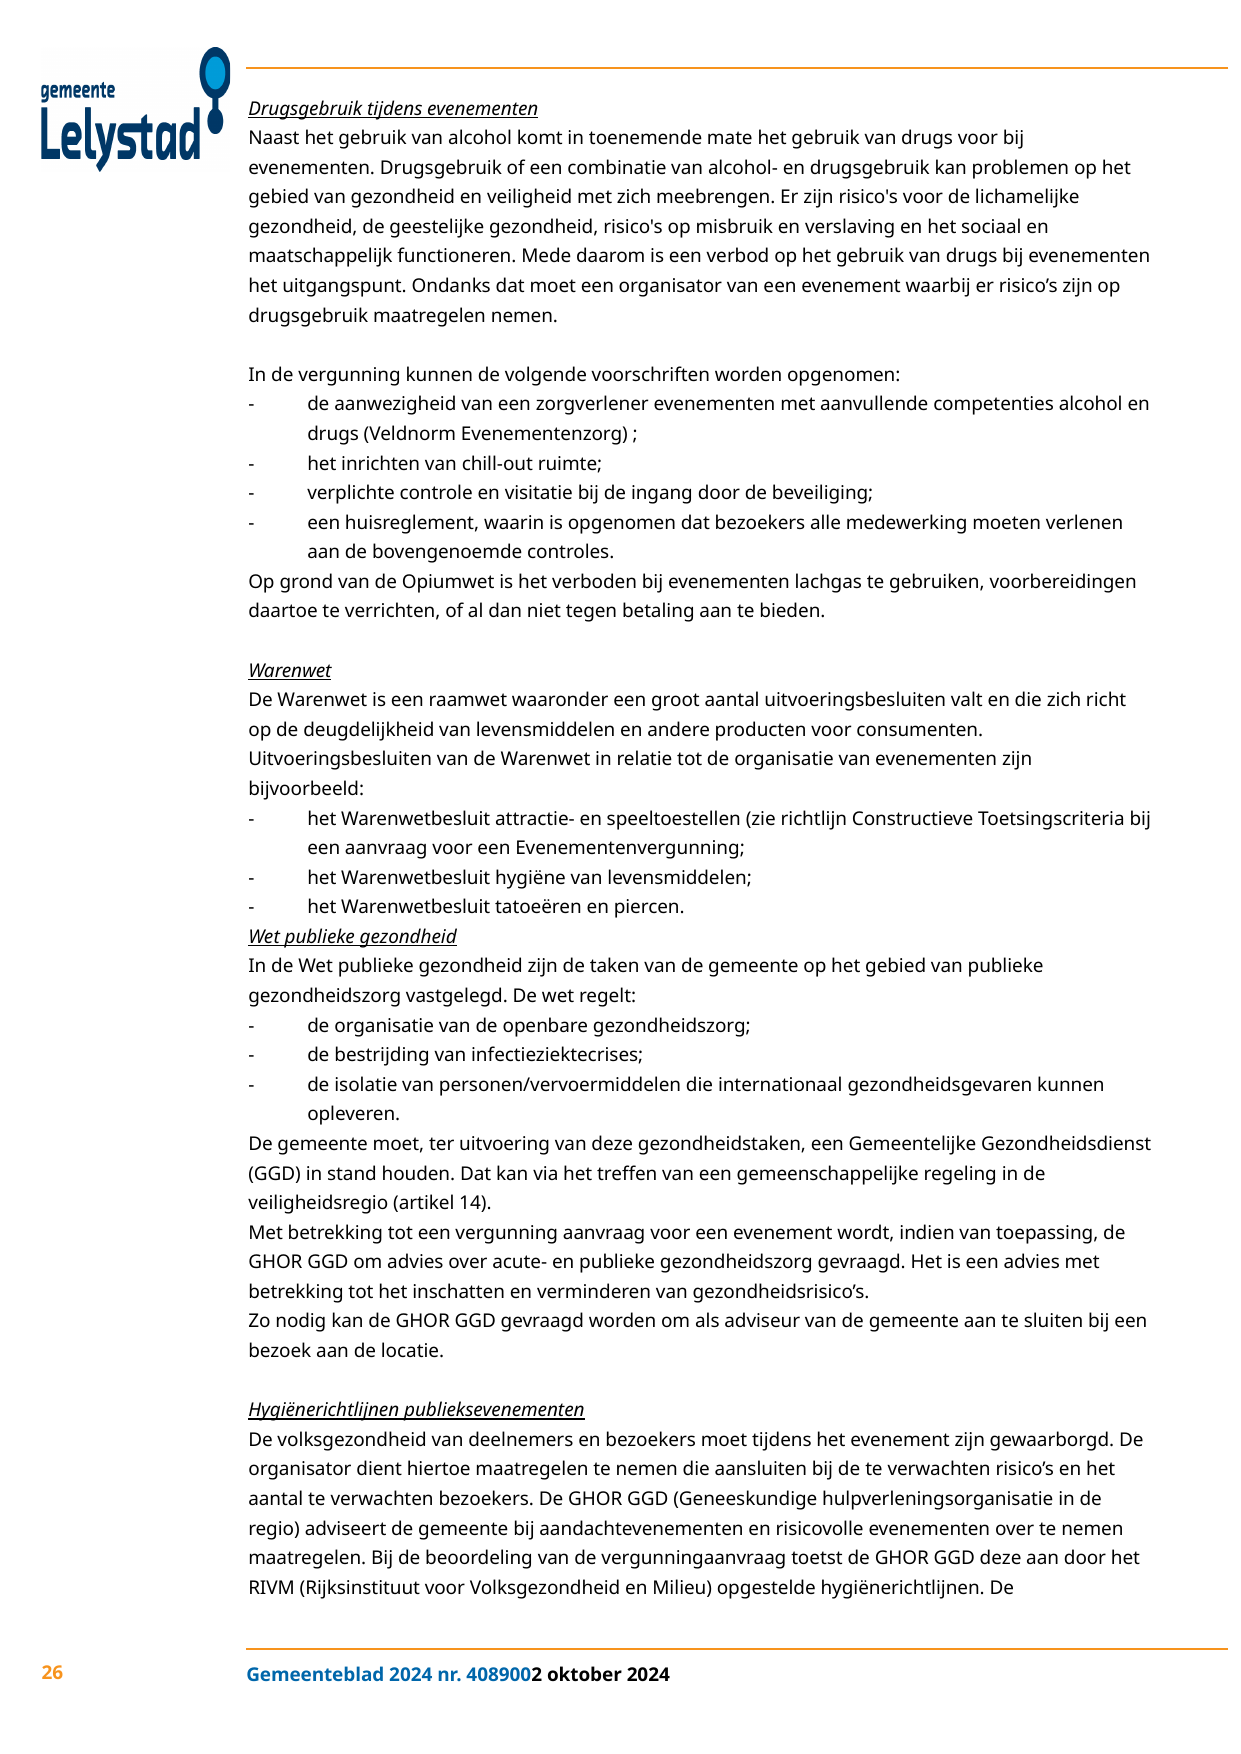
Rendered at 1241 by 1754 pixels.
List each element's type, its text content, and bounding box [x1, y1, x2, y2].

text Warenwet [248, 657, 1152, 683]
list het Warenwetbesluit hygiëne van levensmiddelen; [248, 864, 1152, 890]
picture [41, 47, 231, 172]
list de isolatie van personen/vervoermiddelen die internationaal gezondheidsgevaren kunnen opleveren. [248, 1071, 1152, 1126]
list de organisatie van de openbare gezondheidszorg; [248, 1012, 1152, 1038]
text In de Wet publieke gezondheid zijn de taken van de gemeente op het gebied van publieke gezondheidszorg vastgelegd. De wet regelt: [248, 953, 1152, 1008]
text De gemeente moet, ter uitvoering van deze gezondheidstaken, een Gemeentelijke Gezondheidsdienst (GGD) in stand houden. Dat kan via het treffen van een gemeenschappelijke regeling in de veiligheidsregio (artikel 14). [248, 1130, 1152, 1215]
text Met betrekking tot een vergunning aanvraag voor een evenement wordt, indien van toepassing, de GHOR GGD om advies over acute- en publieke gezondheidszorg gevraagd. Het is een advies met betrekking tot het inschatten en verminderen van gezondheidsrisico’s. [248, 1219, 1152, 1304]
text In de vergunning kunnen de volgende voorschriften worden opgenomen: [248, 361, 1152, 387]
text Hygiënerichtlijnen publieksevenementen [248, 1396, 1152, 1422]
list het Warenwetbesluit attractie- en speeltoestellen (zie richtlijn Constructieve Toetsingscriteria bij een aanvraag voor een Evenementenvergunning; [248, 805, 1152, 860]
list verplichte controle en visitatie bij de ingang door de beveiliging; [248, 479, 1152, 505]
list het Warenwetbesluit tatoeëren en piercen. [248, 893, 1152, 919]
list het inrichten van chill-out ruimte; [248, 450, 1152, 476]
text Wet publieke gezondheid [248, 923, 1152, 949]
text Op grond van de Opiumwet is het verboden bij evenementen lachgas te gebruiken, voorbereidingen daartoe te verrichten, of al dan niet tegen betaling aan te bieden. [248, 568, 1152, 623]
text Drugsgebruik tijdens evenementen [248, 95, 1152, 121]
text Zo nodig kan de GHOR GGD gevraagd worden om als adviseur van de gemeente aan te sluiten bij een bezoek aan de locatie. [248, 1308, 1152, 1363]
text bijvoorbeeld: [248, 775, 1152, 801]
text De volksgezondheid van deelnemers en bezoekers moet tijdens het evenement zijn gewaarborgd. De organisator dient hiertoe maatregelen te nemen die aansluiten bij de te verwachten risico’s en het aantal te verwachten bezoekers. De GHOR GGD (Geneeskundige hulpverleningsorganisatie in de regio) adviseert de gemeente bij aandachtevenementen en risicovolle evenementen over te nemen maatregelen. Bij de beoordeling van de vergunningaanvraag toetst de GHOR GGD deze aan door het RIVM (Rijksinstituut voor Volksgezondheid en Milieu) opgestelde hygiënerichtlijnen. De [248, 1426, 1152, 1600]
text De Warenwet is een raamwet waaronder een groot aantal uitvoeringsbesluiten valt en die zich richt op de deugdelijkheid van levensmiddelen en andere producten voor consumenten. [248, 686, 1152, 742]
text Uitvoeringsbesluiten van de Warenwet in relatie tot de organisatie van evenementen zijn [248, 746, 1152, 771]
list de aanwezigheid van een zorgverlener evenementen met aanvullende competenties alcohol en drugs (Veldnorm Evenementenzorg) ; [248, 391, 1152, 446]
list een huisreglement, waarin is opgenomen dat bezoekers alle medewerking moeten verlenen aan de bovengenoemde controles. [248, 509, 1152, 564]
list de bestrijding van infectieziektecrises; [248, 1041, 1152, 1067]
text Naast het gebruik van alcohol komt in toenemende mate het gebruik van drugs voor bij evenementen. Drugsgebruik of een combinatie van alcohol- en drugsgebruik kan problemen op het gebied van gezondheid en veiligheid met zich meebrengen. Er zijn risico's voor de lichamelijke gezondheid, de geestelijke gezondheid, risico's op misbruik en verslaving en het sociaal en maatschappelijk functioneren. Mede daarom is een verbod op het gebruik van drugs bij evenementen het uitgangspunt. Ondanks dat moet een organisator van een evenement waarbij er risico’s zijn op drugsgebruik maatregelen nemen. [248, 124, 1152, 328]
